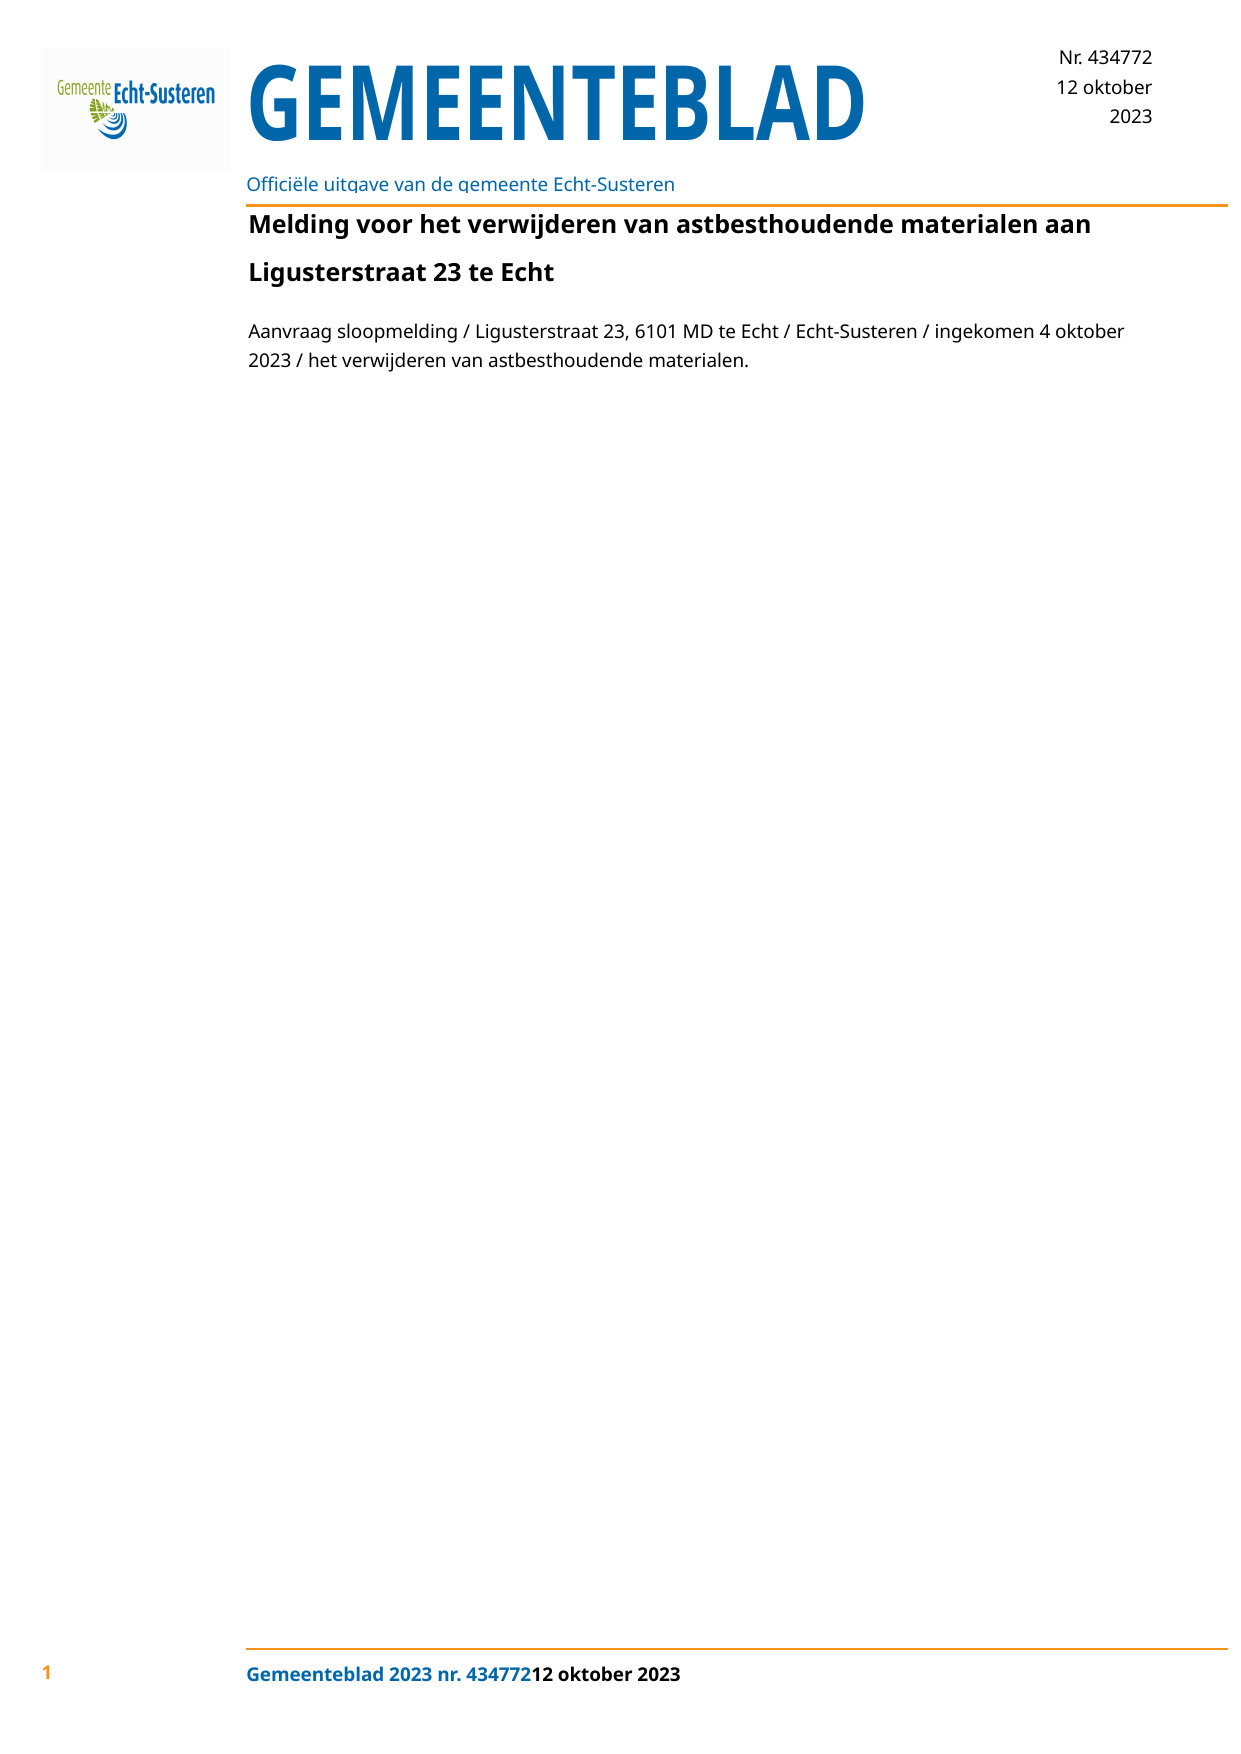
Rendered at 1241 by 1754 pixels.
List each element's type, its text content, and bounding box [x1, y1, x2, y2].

text Melding voor het verwijderen van astbesthoudende materialen aan Ligusterstraat 23 te Echt [248, 207, 1152, 288]
picture [41, 47, 231, 172]
text Aanvraag sloopmelding / Ligusterstraat 23, 6101 MD te Echt / Echt-Susteren / ingekomen 4 oktober 2023 / het verwijderen van astbesthoudende materialen. [248, 318, 1152, 373]
